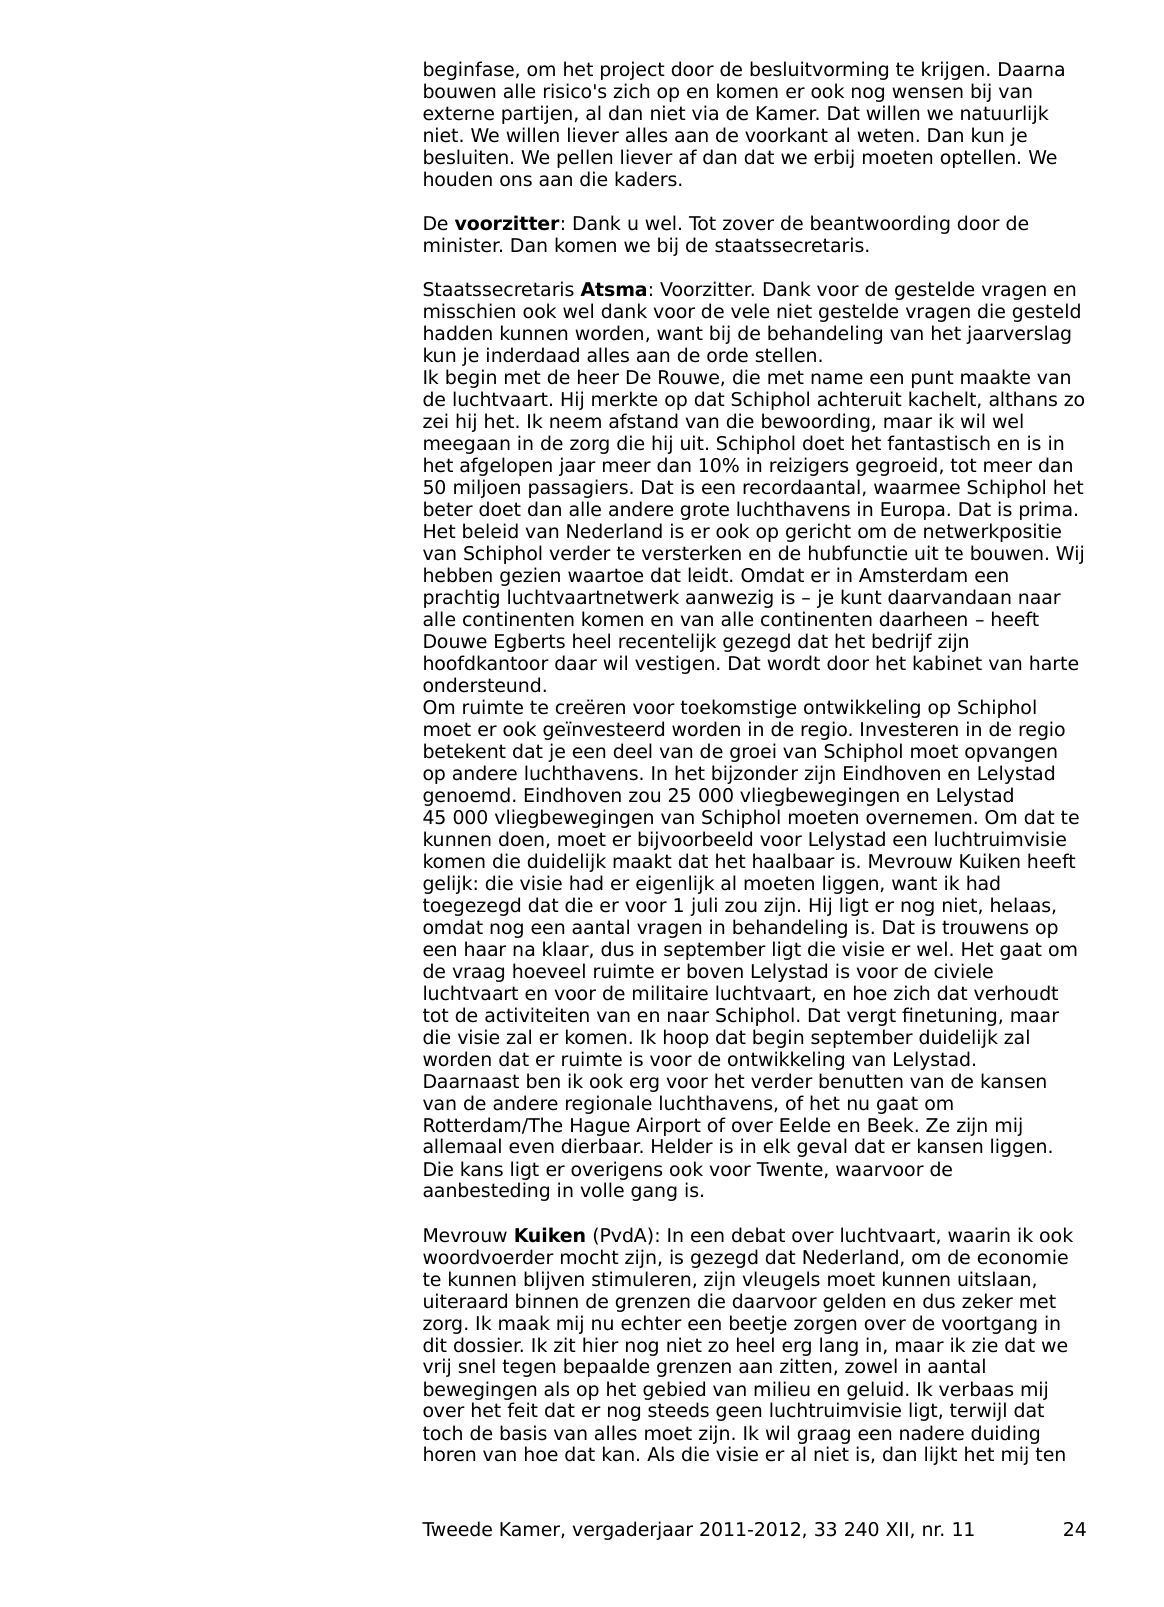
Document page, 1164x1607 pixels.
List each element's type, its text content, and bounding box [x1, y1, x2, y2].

text De voorzitter: Dank u wel. Tot zover de beantwoording door de minister. Dan komen we bij de staatssecretaris. [422, 213, 1087, 257]
text Daarnaast ben ik ook erg voor het verder benutten van de kansen van de andere regionale luchthavens, of het nu gaat om Rotterdam/The Hague Airport of over Eelde en Beek. Ze zijn mij allemaal even dierbaar. Helder is in elk geval dat er kansen liggen. Die kans ligt er overigens ook voor Twente, waarvoor de aanbesteding in volle gang is. [422, 1071, 1087, 1202]
text Ik begin met de heer De Rouwe, die met name een punt maakte van de luchtvaart. Hij merkte op dat Schiphol achteruit kachelt, althans zo zei hij het. Ik neem afstand van die bewoording, maar ik wil wel meegaan in de zorg die hij uit. Schiphol doet het fantastisch en is in het afgelopen jaar meer dan 10% in reizigers gegroeid, tot meer dan 50 miljoen passagiers. Dat is een recordaantal, waarmee Schiphol het beter doet dan alle andere grote luchthavens in Europa. Dat is prima. Het beleid van Nederland is er ook op gericht om de netwerkpositie van Schiphol verder te versterken en de hubfunctie uit te bouwen. Wij hebben gezien waartoe dat leidt. Omdat er in Amsterdam een prachtig luchtvaartnetwerk aanwezig is – je kunt daarvandaan naar alle continenten komen en van alle continenten daarheen – heeft Douwe Egberts heel recentelijk gezegd dat het bedrijf zijn hoofdkantoor daar wil vestigen. Dat wordt door het kabinet van harte ondersteund. [422, 367, 1087, 697]
text beginfase, om het project door de besluitvorming te krijgen. Daarna bouwen alle risico's zich op en komen er ook nog wensen bij van externe partijen, al dan niet via de Kamer. Dat willen we natuurlijk niet. We willen liever alles aan de voorkant al weten. Dan kun je besluiten. We pellen liever af dan dat we erbij moeten optellen. We houden ons aan die kaders. [422, 59, 1087, 191]
text Om ruimte te creëren voor toekomstige ontwikkeling op Schiphol moet er ook geïnvesteerd worden in de regio. Investeren in de regio betekent dat je een deel van de groei van Schiphol moet opvangen op andere luchthavens. In het bijzonder zijn Eindhoven en Lelystad genoemd. Eindhoven zou 25 000 vliegbewegingen en Lelystad 45 000 vliegbewegingen van Schiphol moeten overnemen. Om dat te kunnen doen, moet er bijvoorbeeld voor Lelystad een luchtruimvisie komen die duidelijk maakt dat het haalbaar is. Mevrouw Kuiken heeft gelijk: die visie had er eigenlijk al moeten liggen, want ik had toegezegd dat die er voor 1 juli zou zijn. Hij ligt er nog niet, helaas, omdat nog een aantal vragen in behandeling is. Dat is trouwens op een haar na klaar, dus in september ligt die visie er wel. Het gaat om de vraag hoeveel ruimte er boven Lelystad is voor de civiele luchtvaart en voor de militaire luchtvaart, en hoe zich dat verhoudt tot de activiteiten van en naar Schiphol. Dat vergt finetuning, maar die visie zal er komen. Ik hoop dat begin september duidelijk zal worden dat er ruimte is voor de ontwikkeling van Lelystad. [422, 697, 1087, 1071]
text Staatssecretaris Atsma: Voorzitter. Dank voor de gestelde vragen en misschien ook wel dank voor de vele niet gestelde vragen die gesteld hadden kunnen worden, want bij de behandeling van het jaarverslag kun je inderdaad alles aan de orde stellen. [422, 279, 1087, 367]
text Mevrouw Kuiken (PvdA): In een debat over luchtvaart, waarin ik ook woordvoerder mocht zijn, is gezegd dat Nederland, om de economie te kunnen blijven stimuleren, zijn vleugels moet kunnen uitslaan, uiteraard binnen de grenzen die daarvoor gelden en dus zeker met zorg. Ik maak mij nu echter een beetje zorgen over de voortgang in dit dossier. Ik zit hier nog niet zo heel erg lang in, maar ik zie dat we vrij snel tegen bepaalde grenzen aan zitten, zowel in aantal bewegingen als op het gebied van milieu en geluid. Ik verbaas mij over het feit dat er nog steeds geen luchtruimvisie ligt, terwijl dat toch de basis van alles moet zijn. Ik wil graag een nadere duiding horen van hoe dat kan. Als die visie er al niet is, dan lijkt het mij ten [422, 1224, 1087, 1466]
